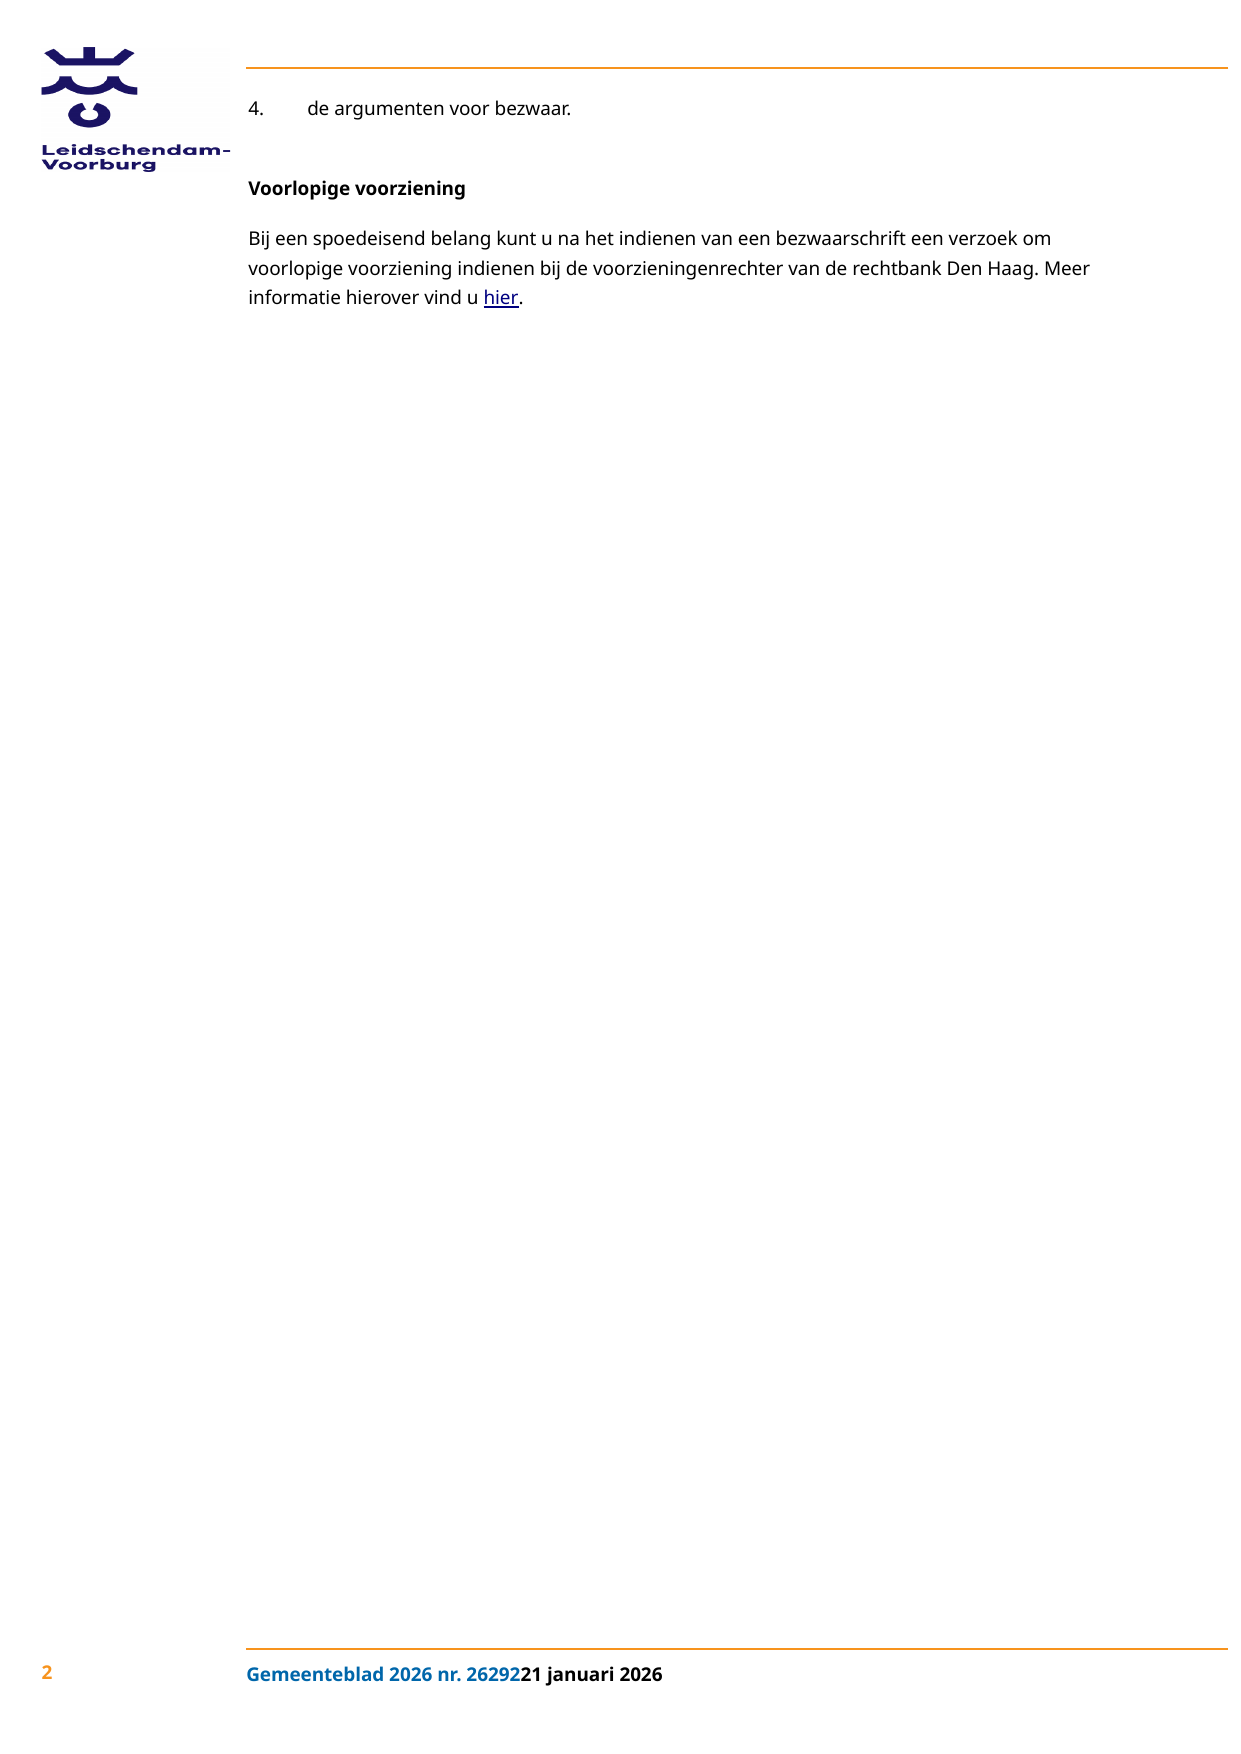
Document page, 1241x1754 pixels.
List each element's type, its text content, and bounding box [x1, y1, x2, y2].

list de argumenten voor bezwaar. [248, 95, 1152, 121]
text Bij een spoedeisend belang kunt u na het indienen van een bezwaarschrift een verzoek om voorlopige voorziening indienen bij de voorzieningenrechter van de rechtbank Den Haag. Meer informatie hierover vind u hier. [248, 225, 1152, 310]
text Voorlopige voorziening [248, 175, 1152, 201]
picture [41, 47, 231, 172]
